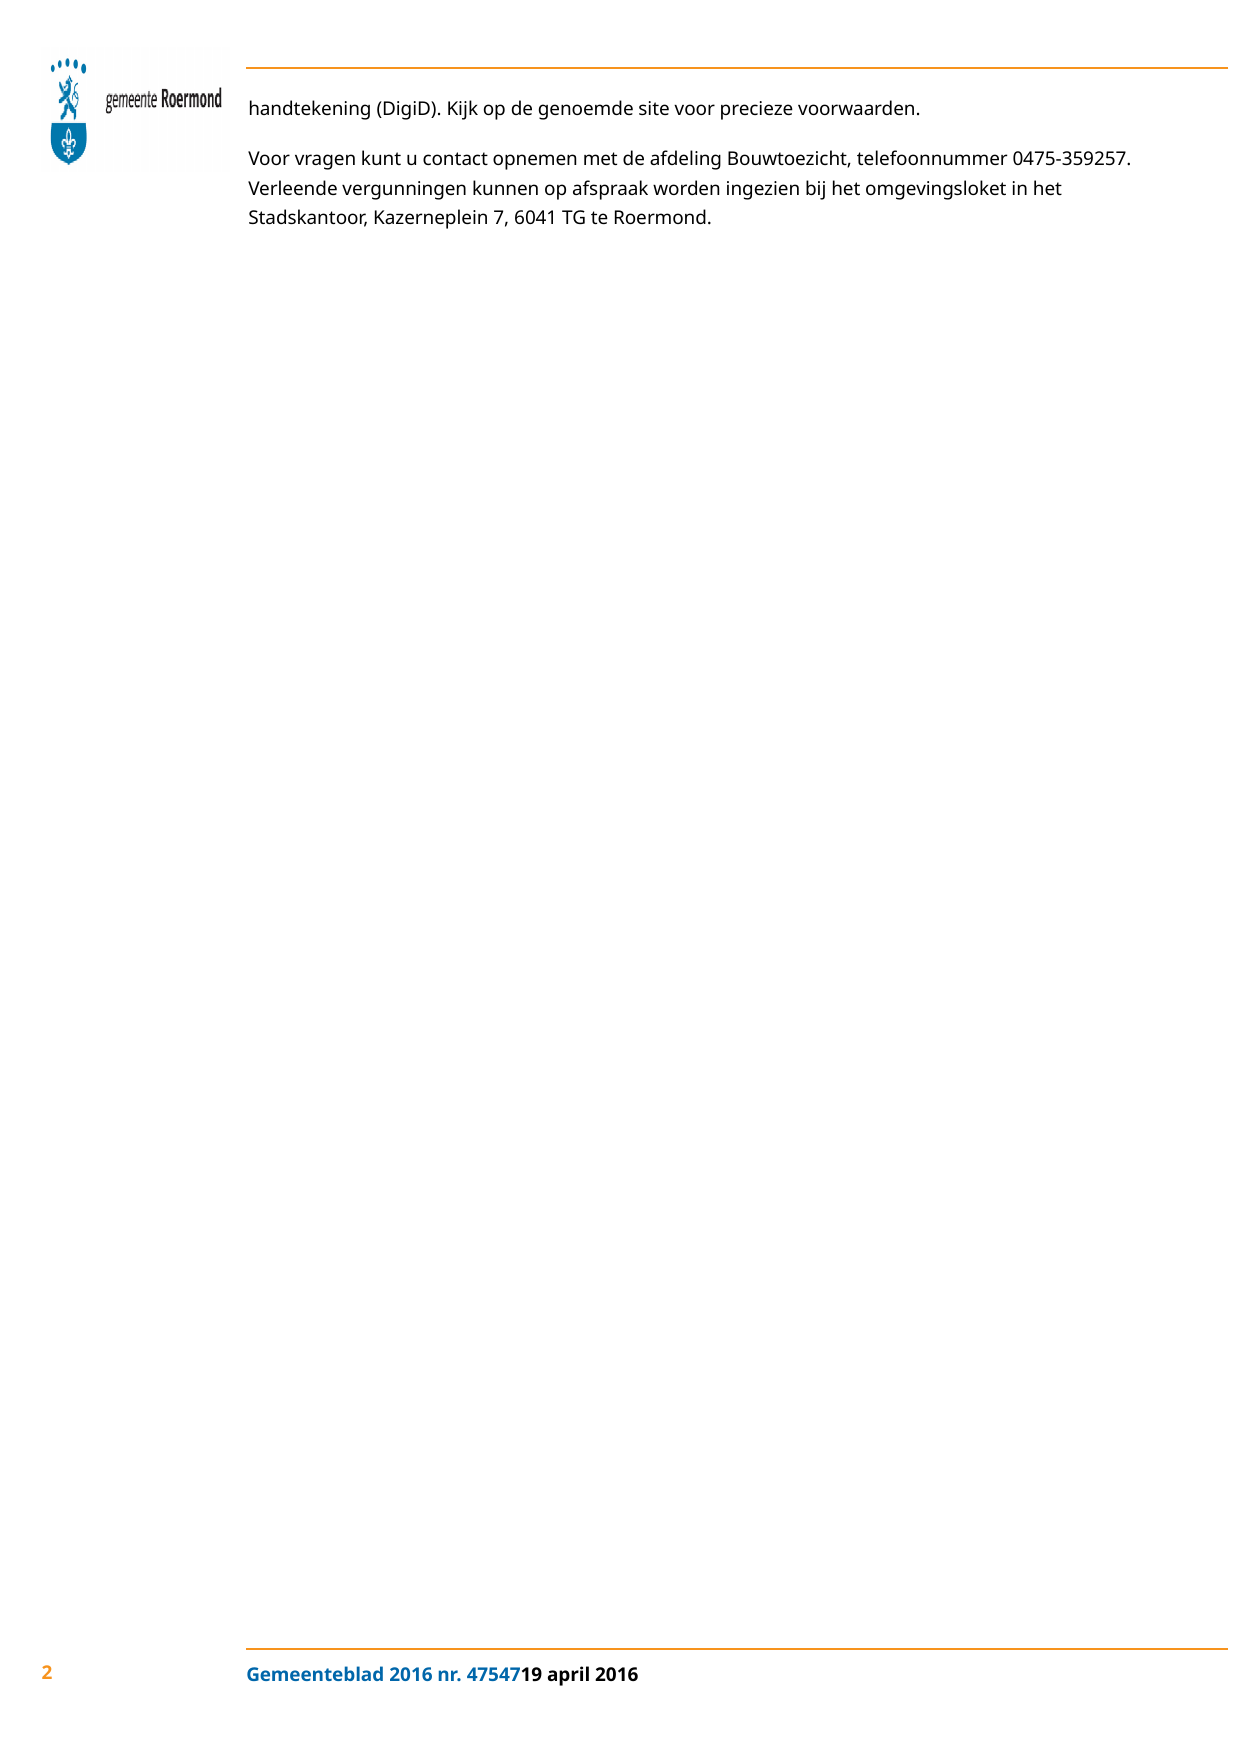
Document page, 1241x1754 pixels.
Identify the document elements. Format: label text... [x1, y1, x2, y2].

picture [41, 47, 231, 172]
text handtekening (DigiD). Kijk op de genoemde site voor precieze voorwaarden. [248, 95, 1152, 121]
text Voor vragen kunt u contact opnemen met de afdeling Bouwtoezicht, telefoonnummer 0475-359257. Verleende vergunningen kunnen op afspraak worden ingezien bij het omgevingsloket in het Stadskantoor, Kazerneplein 7, 6041 TG te Roermond. [248, 145, 1152, 230]
